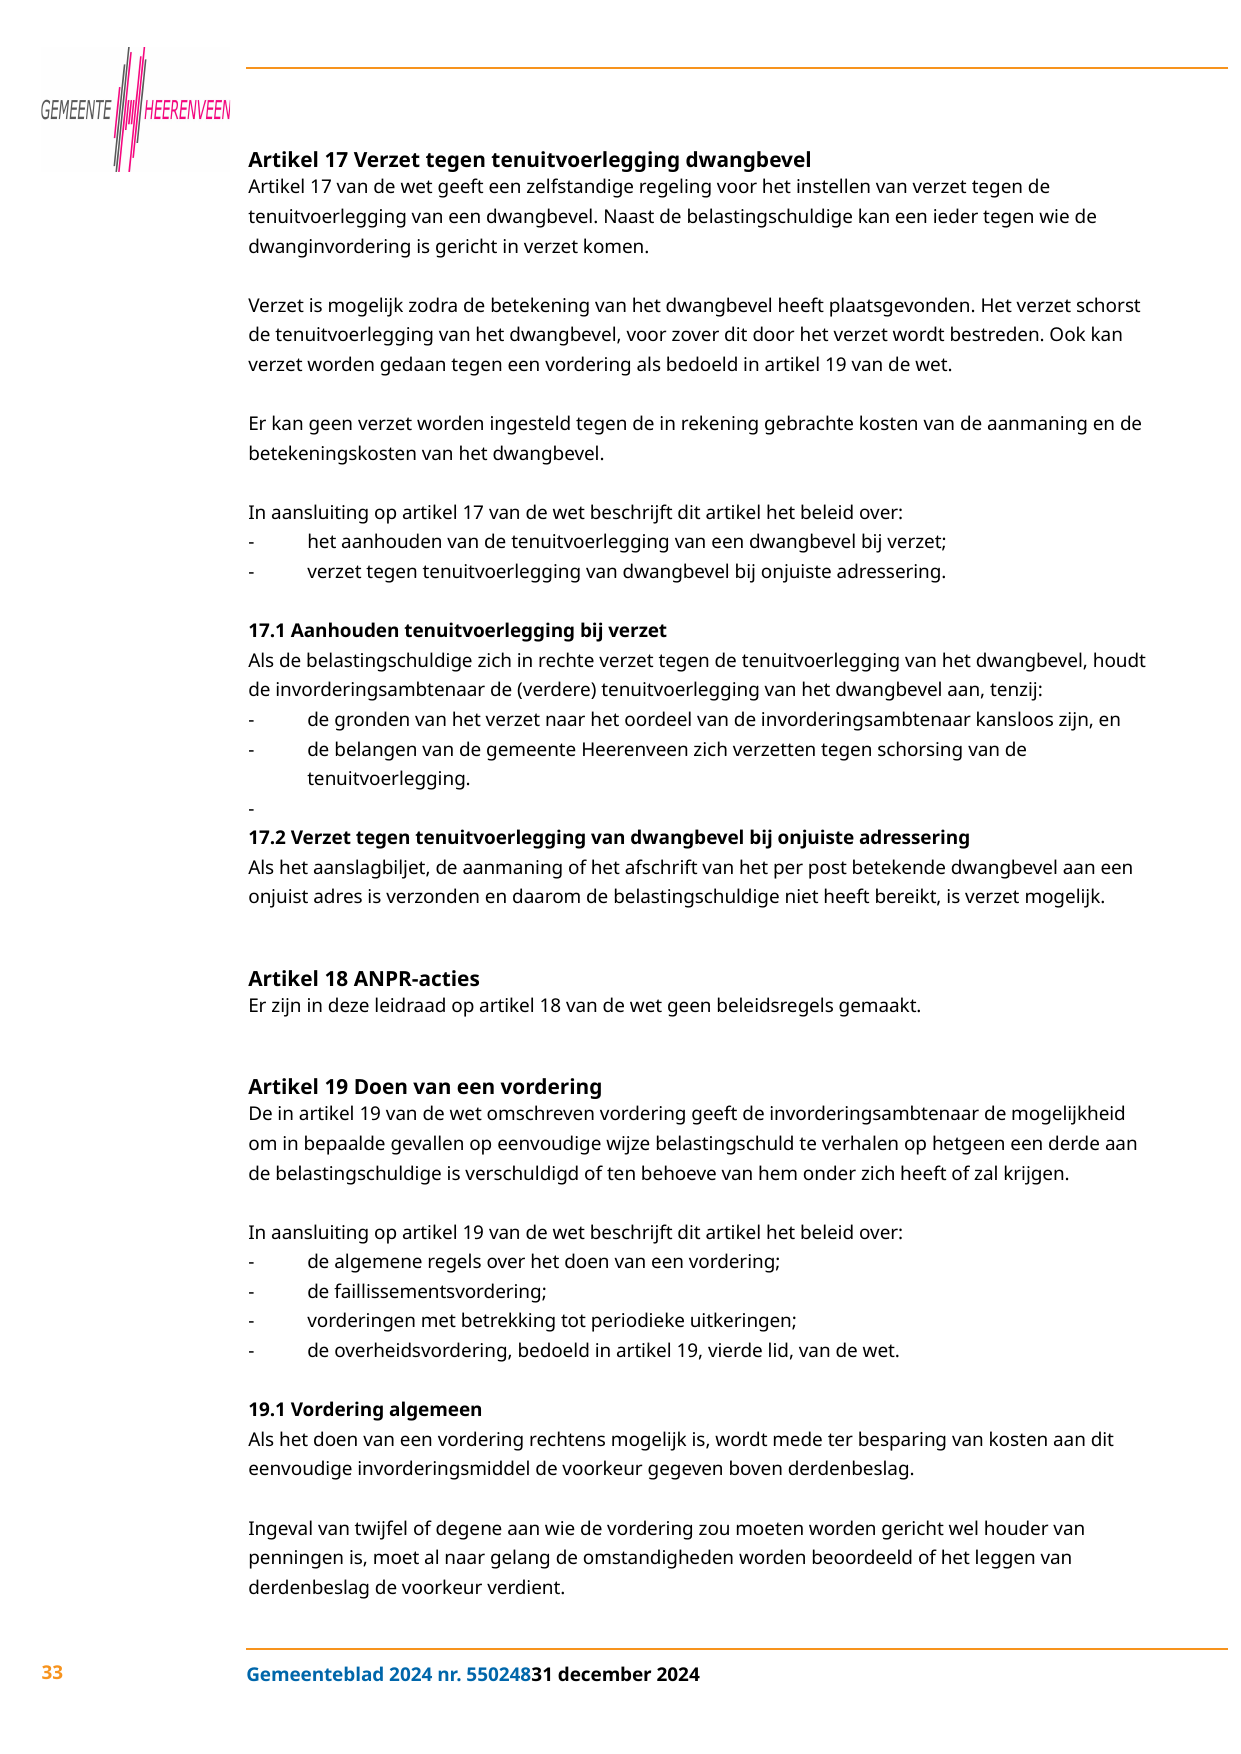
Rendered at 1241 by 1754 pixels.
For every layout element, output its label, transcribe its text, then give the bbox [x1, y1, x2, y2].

list vorderingen met betrekking tot periodieke uitkeringen; [248, 1308, 1152, 1333]
list verzet tegen tenuitvoerlegging van dwangbevel bij onjuiste adressering. [248, 558, 1152, 584]
list de gronden van het verzet naar het oordeel van de invorderingsambtenaar kansloos zijn, en [248, 706, 1152, 732]
text In aansluiting op artikel 19 van de wet beschrijft dit artikel het beleid over: [248, 1219, 1152, 1244]
list de faillissementsvordering; [248, 1278, 1152, 1304]
text Als het doen van een vordering rechtens mogelijk is, wordt mede ter besparing van kosten aan dit eenvoudige invorderingsmiddel de voorkeur gegeven boven derdenbeslag. [248, 1426, 1152, 1481]
text Artikel 17 van de wet geeft een zelfstandige regeling voor het instellen van verzet tegen de tenuitvoerlegging van een dwangbevel. Naast de belastingschuldige kan een ieder tegen wie de dwanginvordering is gericht in verzet komen. [248, 174, 1152, 258]
text 17.2 Verzet tegen tenuitvoerlegging van dwangbevel bij onjuiste adressering [248, 824, 1152, 850]
list de overheidsvordering, bedoeld in artikel 19, vierde lid, van de wet. [248, 1337, 1152, 1363]
text Ingeval van twijfel of degene aan wie de vordering zou moeten worden gericht wel houder van penningen is, moet al naar gelang de omstandigheden worden beoordeeld of het leggen van derdenbeslag de voorkeur verdient. [248, 1515, 1152, 1599]
text Als de belastingschuldige zich in rechte verzet tegen de tenuitvoerlegging van het dwangbevel, houdt de invorderingsambtenaar de (verdere) tenuitvoerlegging van het dwangbevel aan, tenzij: [248, 647, 1152, 702]
list het aanhouden van de tenuitvoerlegging van een dwangbevel bij verzet; [248, 529, 1152, 554]
list de belangen van de gemeente Heerenveen zich verzetten tegen schorsing van de tenuitvoerlegging. [248, 736, 1152, 791]
text Artikel 17 Verzet tegen tenuitvoerlegging dwangbevel [248, 145, 1152, 174]
text 17.1 Aanhouden tenuitvoerlegging bij verzet [248, 617, 1152, 643]
text Er kan geen verzet worden ingesteld tegen de in rekening gebrachte kosten van de aanmaning en de betekeningskosten van het dwangbevel. [248, 410, 1152, 466]
text Artikel 19 Doen van een vordering [248, 1072, 1152, 1101]
text In aansluiting op artikel 17 van de wet beschrijft dit artikel het beleid over: [248, 499, 1152, 525]
text Als het aanslagbiljet, de aanmaning of het afschrift van het per post betekende dwangbevel aan een onjuist adres is verzonden en daarom de belastingschuldige niet heeft bereikt, is verzet mogelijk. [248, 854, 1152, 909]
text Artikel 18 ANPR-acties [248, 964, 1152, 992]
list de algemene regels over het doen van een vordering; [248, 1248, 1152, 1274]
picture [41, 47, 231, 172]
text 19.1 Vordering algemeen [248, 1396, 1152, 1422]
text Er zijn in deze leidraad op artikel 18 van de wet geen beleidsregels gemaakt. [248, 992, 1152, 1018]
text De in artikel 19 van de wet omschreven vordering geeft de invorderingsambtenaar de mogelijkheid om in bepaalde gevallen op eenvoudige wijze belastingschuld te verhalen op hetgeen een derde aan de belastingschuldige is verschuldigd of ten behoeve van hem onder zich heeft of zal krijgen. [248, 1101, 1152, 1185]
text Verzet is mogelijk zodra de betekening van het dwangbevel heeft plaatsgevonden. Het verzet schorst de tenuitvoerlegging van het dwangbevel, voor zover dit door het verzet wordt bestreden. Ook kan verzet worden gedaan tegen een vordering als bedoeld in artikel 19 van de wet. [248, 292, 1152, 377]
